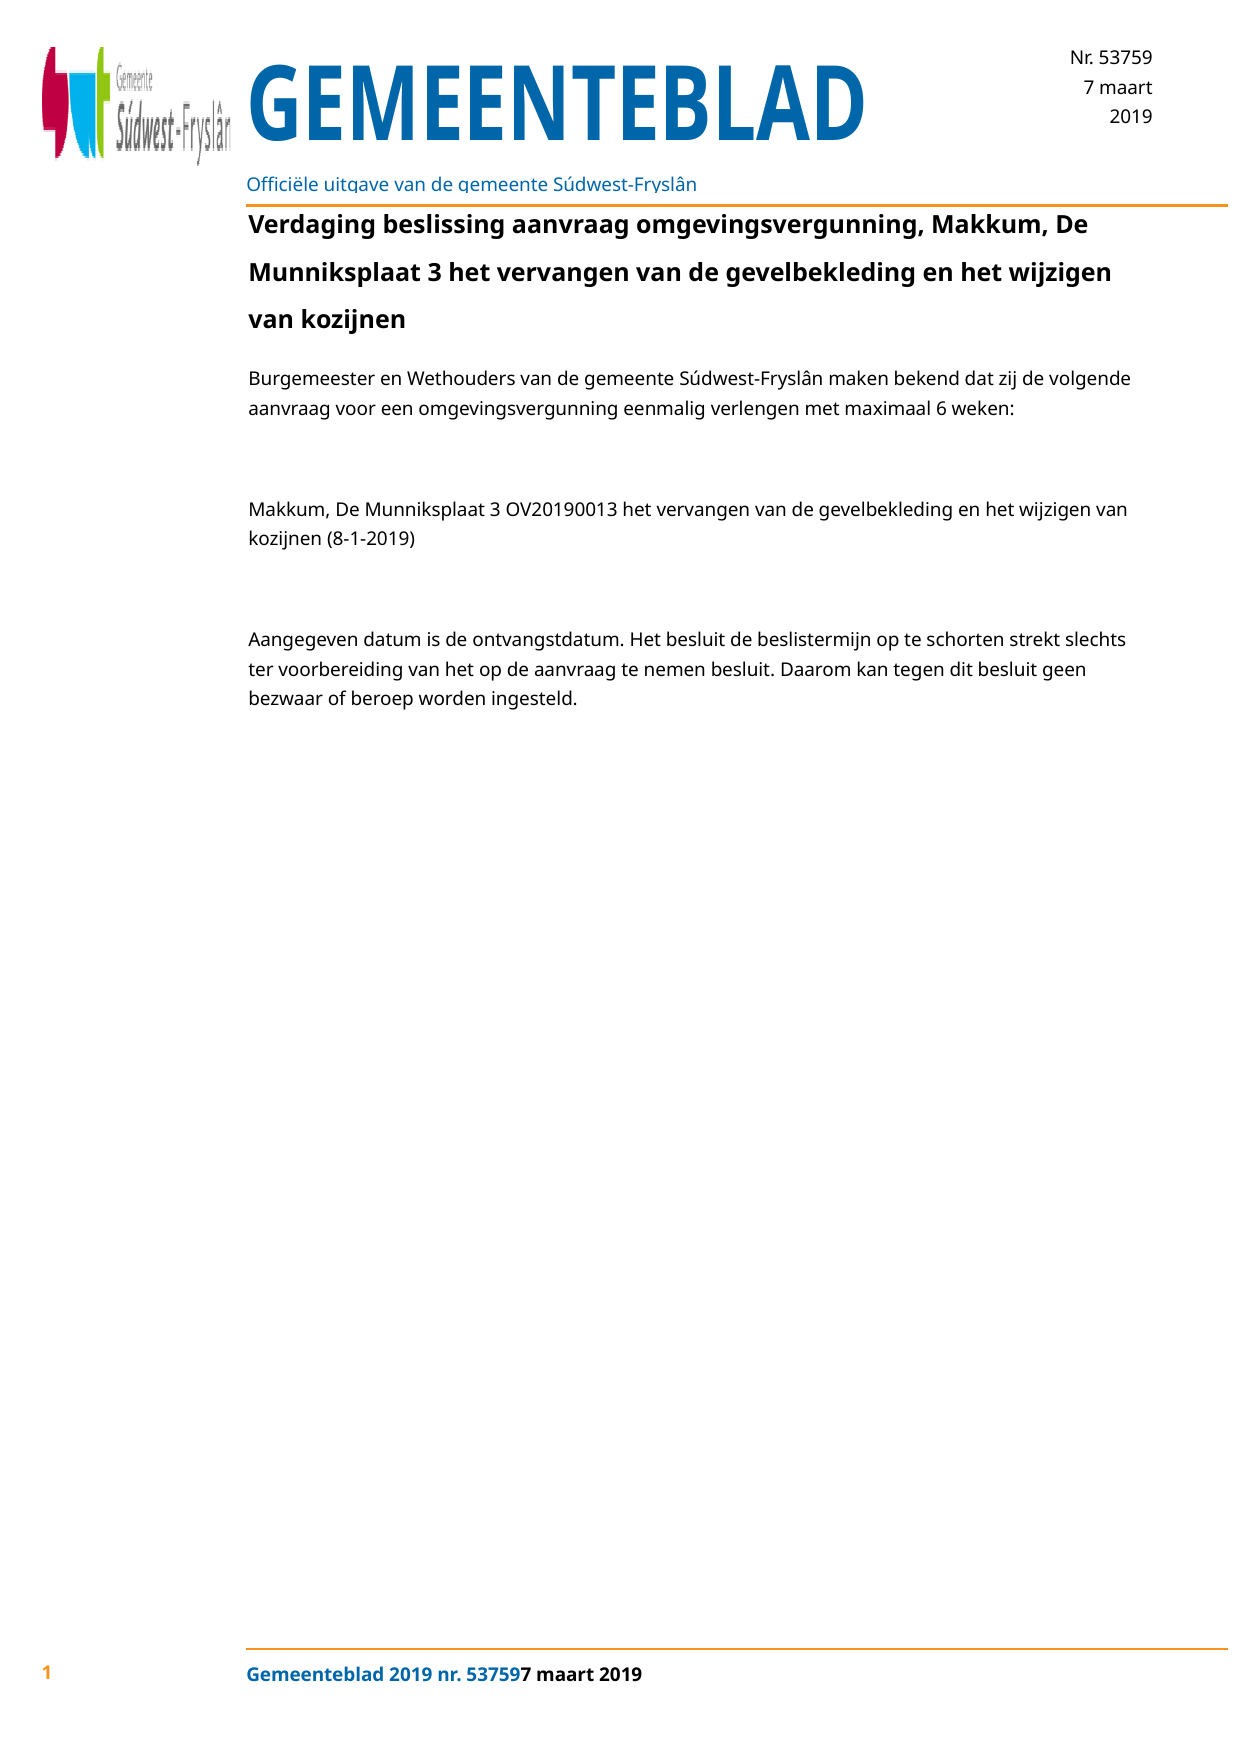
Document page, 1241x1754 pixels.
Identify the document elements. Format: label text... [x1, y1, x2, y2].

text Verdaging beslissing aanvraag omgevingsvergunning, Makkum, De Munniksplaat 3 het vervangen van de gevelbekleding en het wijzigen van kozijnen [248, 207, 1152, 336]
picture [41, 47, 231, 172]
text Burgemeester en Wethouders van de gemeente Súdwest-Fryslân maken bekend dat zij de volgende aanvraag voor een omgevingsvergunning eenmalig verlengen met maximaal 6 weken: [248, 366, 1152, 421]
text Makkum, De Munniksplaat 3 OV20190013 het vervangen van de gevelbekleding en het wijzigen van kozijnen (8-1-2019) [248, 496, 1152, 551]
text Aangegeven datum is de ontvangstdatum. Het besluit de beslistermijn op te schorten strekt slechts ter voorbereiding van het op de aanvraag te nemen besluit. Daarom kan tegen dit besluit geen bezwaar of beroep worden ingesteld. [248, 626, 1152, 711]
